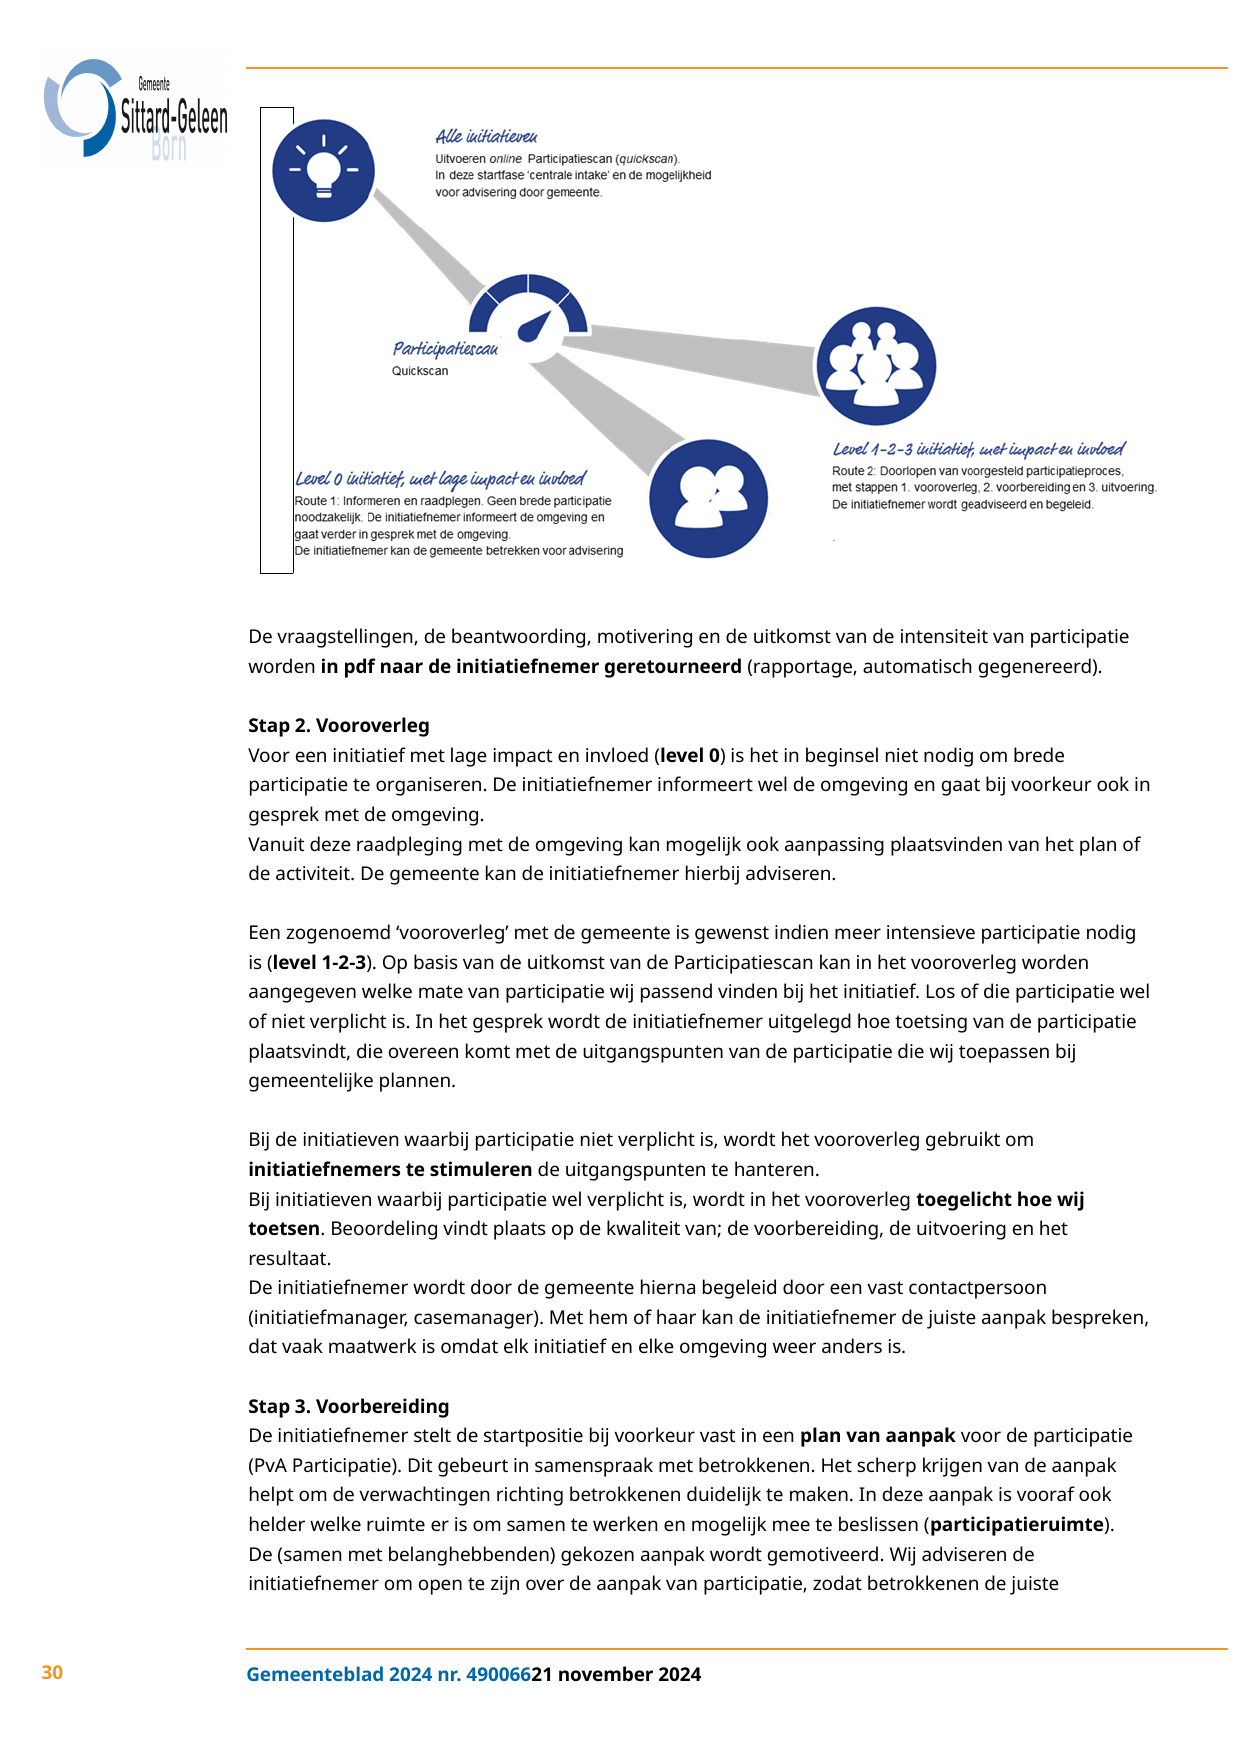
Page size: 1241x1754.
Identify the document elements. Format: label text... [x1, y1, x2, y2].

text Stap 2. Vooroverleg [248, 712, 1152, 738]
text Bij initiatieven waarbij participatie wel verplicht is, wordt in het vooroverleg toegelicht hoe wij toetsen. Beoordeling vindt plaats op de kwaliteit van; de voorbereiding, de uitvoering en het resultaat. [248, 1186, 1152, 1271]
text Voor een initiatief met lage impact en invloed (level 0) is het in beginsel niet nodig om brede participatie te organiseren. De initiatiefnemer informeert wel de omgeving en gaat bij voorkeur ook in gesprek met de omgeving. [248, 742, 1152, 827]
text Stap 3. Voorbereiding [248, 1393, 1152, 1418]
picture [41, 47, 231, 172]
picture [268, 115, 1173, 564]
text De vraagstellingen, de beantwoording, motivering en de uitkomst van de intensiteit van participatie worden in pdf naar de initiatiefnemer geretourneerd (rapportage, automatisch gegenereerd). [248, 624, 1152, 679]
text De (samen met belanghebbenden) gekozen aanpak wordt gemotiveerd. Wij adviseren de initiatiefnemer om open te zijn over de aanpak van participatie, zodat betrokkenen de juiste [248, 1541, 1152, 1596]
text De initiatiefnemer wordt door de gemeente hierna begeleid door een vast contactpersoon (initiatiefmanager, casemanager). Met hem of haar kan de initiatiefnemer de juiste aanpak bespreken, dat vaak maatwerk is omdat elk initiatief en elke omgeving weer anders is. [248, 1274, 1152, 1359]
text Een zogenoemd ‘vooroverleg’ met de gemeente is gewenst indien meer intensieve participatie nodig is (level 1-2-3). Op basis van de uitkomst van de Participatiescan kan in het vooroverleg worden aangegeven welke mate van participatie wij passend vinden bij het initiatief. Los of die participatie wel of niet verplicht is. In het gesprek wordt de initiatiefnemer uitgelegd hoe toetsing van de participatie plaatsvindt, die overeen komt met de uitgangspunten van de participatie die wij toepassen bij gemeentelijke plannen. [248, 919, 1152, 1093]
text Bij de initiatieven waarbij participatie niet verplicht is, wordt het vooroverleg gebruikt om initiatiefnemers te stimuleren de uitgangspunten te hanteren. [248, 1127, 1152, 1182]
text Vanuit deze raadpleging met de omgeving kan mogelijk ook aanpassing plaatsvinden van het plan of de activiteit. De gemeente kan de initiatiefnemer hierbij adviseren. [248, 831, 1152, 886]
text De initiatiefnemer stelt de startpositie bij voorkeur vast in een plan van aanpak voor de participatie (PvA Participatie). Dit gebeurt in samenspraak met betrokkenen. Het scherp krijgen van de aanpak helpt om de verwachtingen richting betrokkenen duidelijk te maken. In deze aanpak is vooraf ook helder welke ruimte er is om samen te werken en mogelijk mee te beslissen (participatieruimte). [248, 1422, 1152, 1537]
